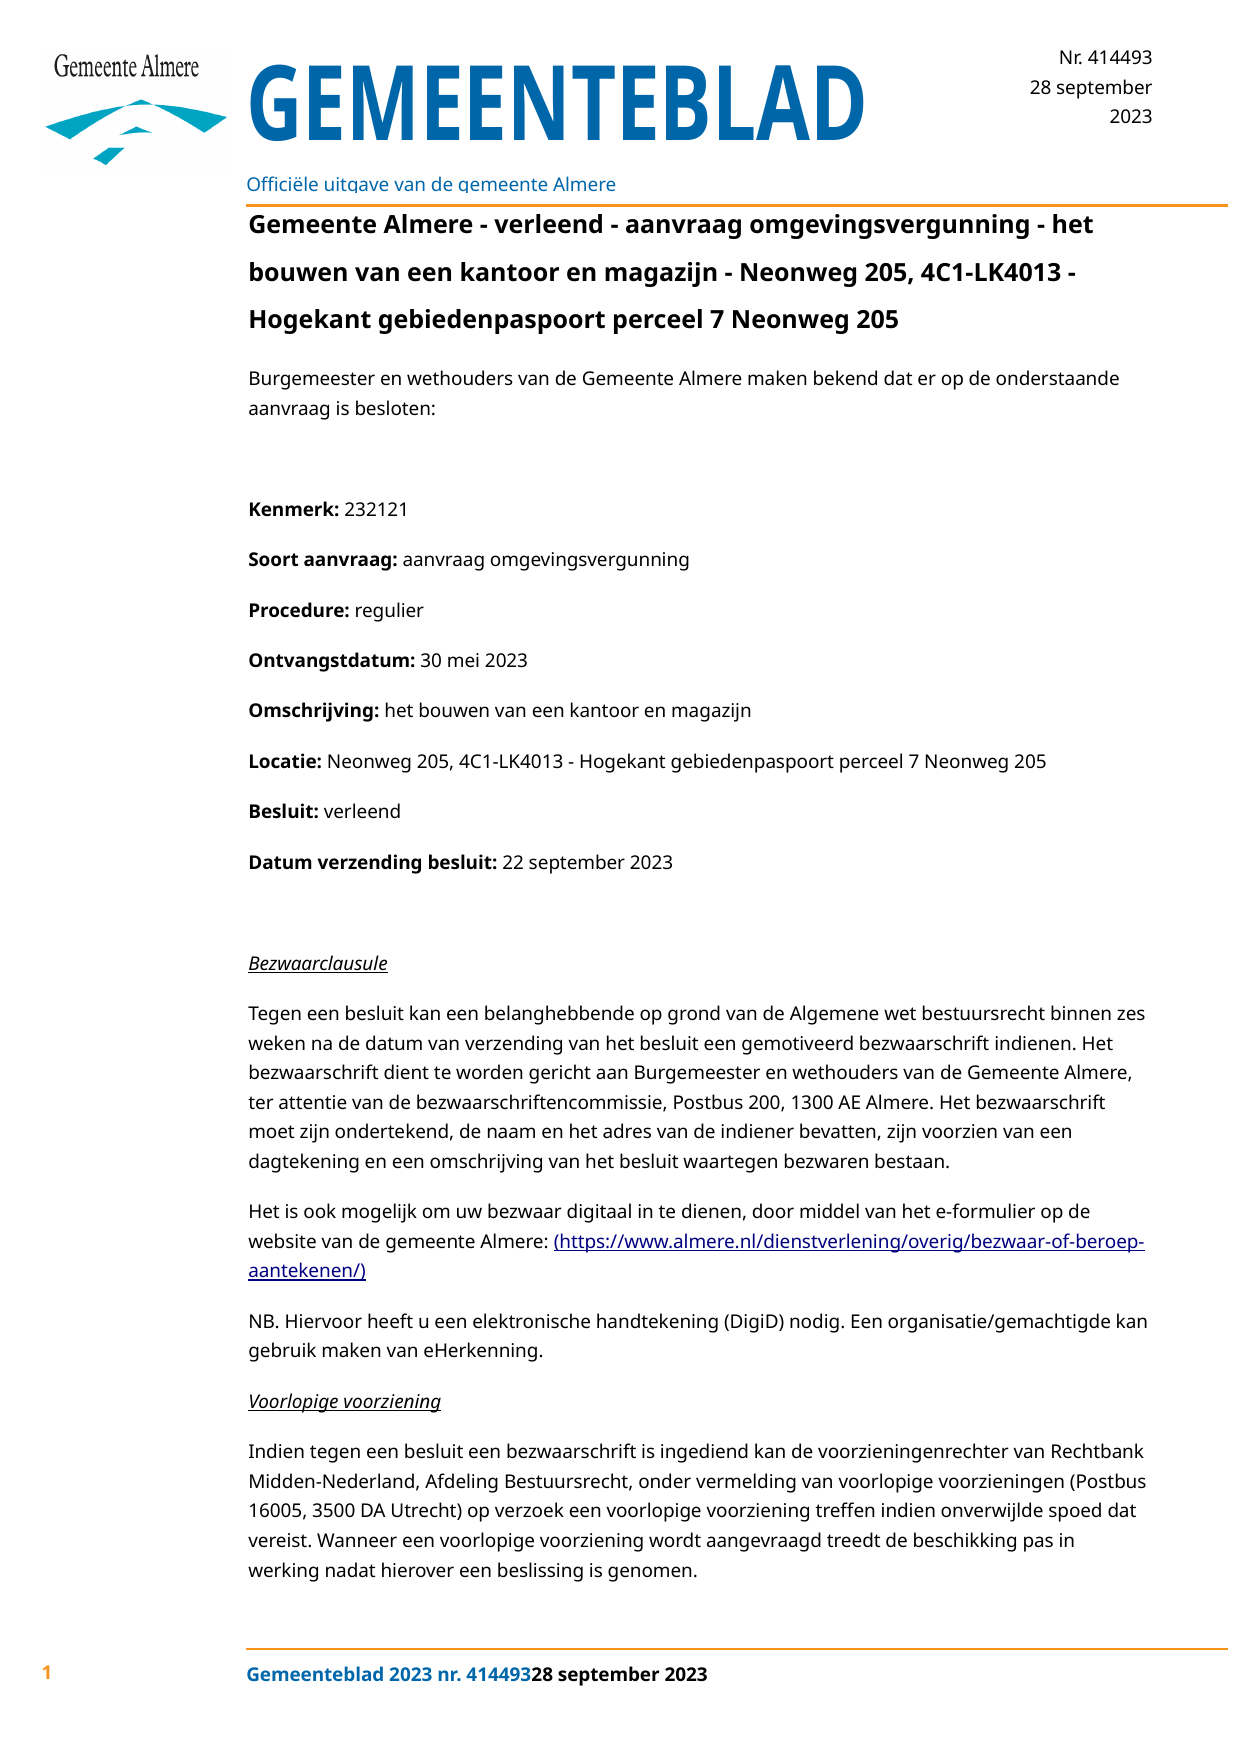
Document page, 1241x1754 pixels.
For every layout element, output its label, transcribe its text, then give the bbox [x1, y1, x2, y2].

text Omschrijving: het bouwen van een kantoor en magazijn [248, 698, 1152, 723]
text Soort aanvraag: aanvraag omgevingsvergunning [248, 546, 1152, 572]
text Burgemeester en wethouders van de Gemeente Almere maken bekend dat er op de onderstaande aanvraag is besloten: [248, 366, 1152, 421]
text NB. Hiervoor heeft u een elektronische handtekening (DigiD) nodig. Een organisatie/gemachtigde kan gebruik maken van eHerkenning. [248, 1308, 1152, 1363]
text Besluit: verleend [248, 798, 1152, 824]
text Indien tegen een besluit een bezwaarschrift is ingediend kan de voorzieningenrechter van Rechtbank Midden-Nederland, Afdeling Bestuursrecht, onder vermelding van voorlopige voorzieningen (Postbus 16005, 3500 DA Utrecht) op verzoek een voorlopige voorziening treffen indien onverwijlde spoed dat vereist. Wanneer een voorlopige voorziening wordt aangevraagd treedt de beschikking pas in werking nadat hierover een beslissing is genomen. [248, 1438, 1152, 1582]
text Locatie: Neonweg 205, 4C1-LK4013 - Hogekant gebiedenpaspoort perceel 7 Neonweg 205 [248, 748, 1152, 774]
text Gemeente Almere - verleend - aanvraag omgevingsvergunning - het bouwen van een kantoor en magazijn - Neonweg 205, 4C1-LK4013 - Hogekant gebiedenpaspoort perceel 7 Neonweg 205 [248, 207, 1152, 336]
text Procedure: regulier [248, 597, 1152, 622]
text Voorlopige voorziening [248, 1388, 1152, 1414]
text Bezwaarclausule [248, 950, 1152, 975]
text Ontvangstdatum: 30 mei 2023 [248, 647, 1152, 673]
text Het is ook mogelijk om uw bezwaar digitaal in te dienen, door middel van het e-formulier op de website van de gemeente Almere: (https://www.almere.nl/dienstverlening/overig/bezwaar-of-beroep-aantekenen/) [248, 1198, 1152, 1283]
text Tegen een besluit kan een belanghebbende op grond van de Algemene wet bestuursrecht binnen zes weken na de datum van verzending van het besluit een gemotiveerd bezwaarschrift indienen. Het bezwaarschrift dient te worden gericht aan Burgemeester en wethouders van de Gemeente Almere, ter attentie van de bezwaarschriftencommissie, Postbus 200, 1300 AE Almere. Het bezwaarschrift moet zijn ondertekend, de naam en het adres van de indiener bevatten, zijn voorzien van een dagtekening en een omschrijving van het besluit waartegen bezwaren bestaan. [248, 1000, 1152, 1174]
text Datum verzending besluit: 22 september 2023 [248, 849, 1152, 874]
picture [41, 47, 231, 172]
text Kenmerk: 232121 [248, 496, 1152, 522]
